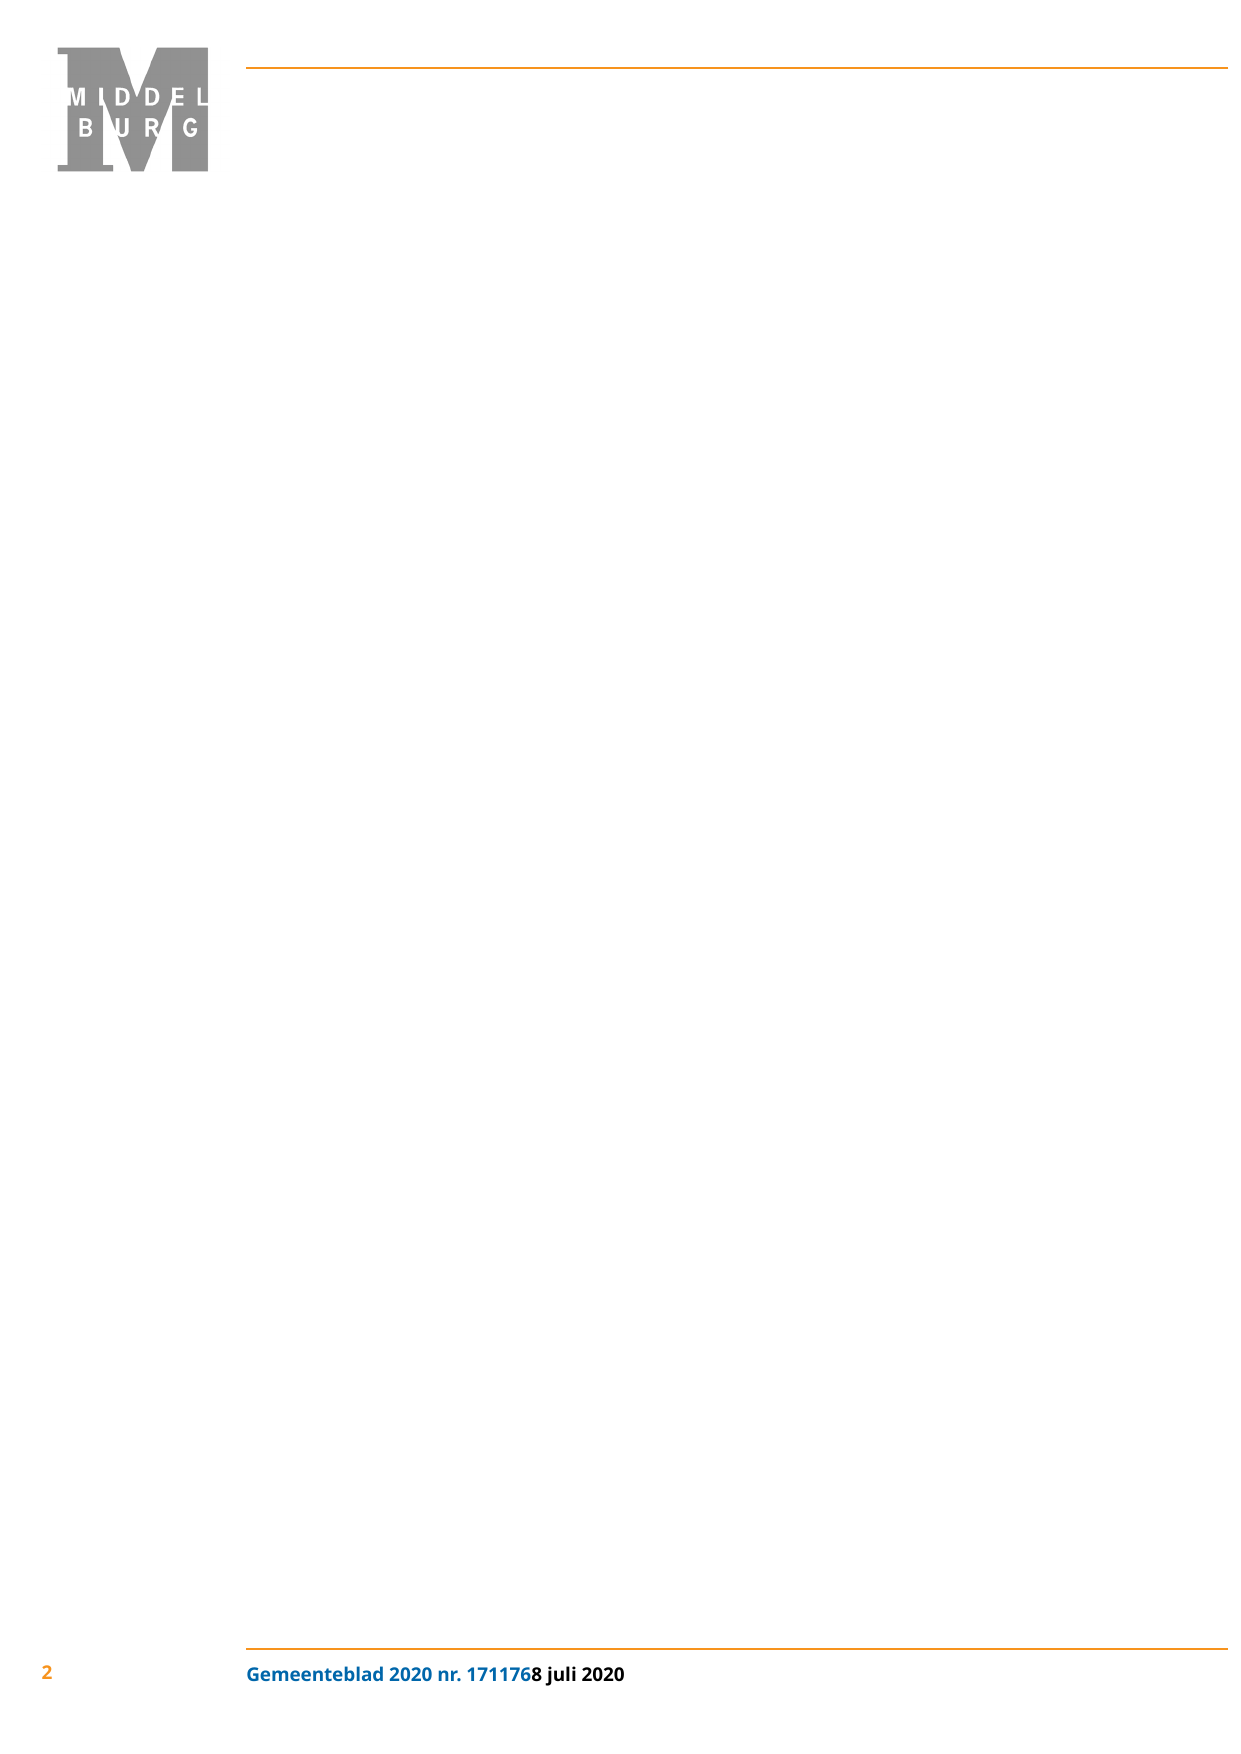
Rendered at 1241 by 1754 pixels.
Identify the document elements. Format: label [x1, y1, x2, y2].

picture [41, 47, 231, 172]
